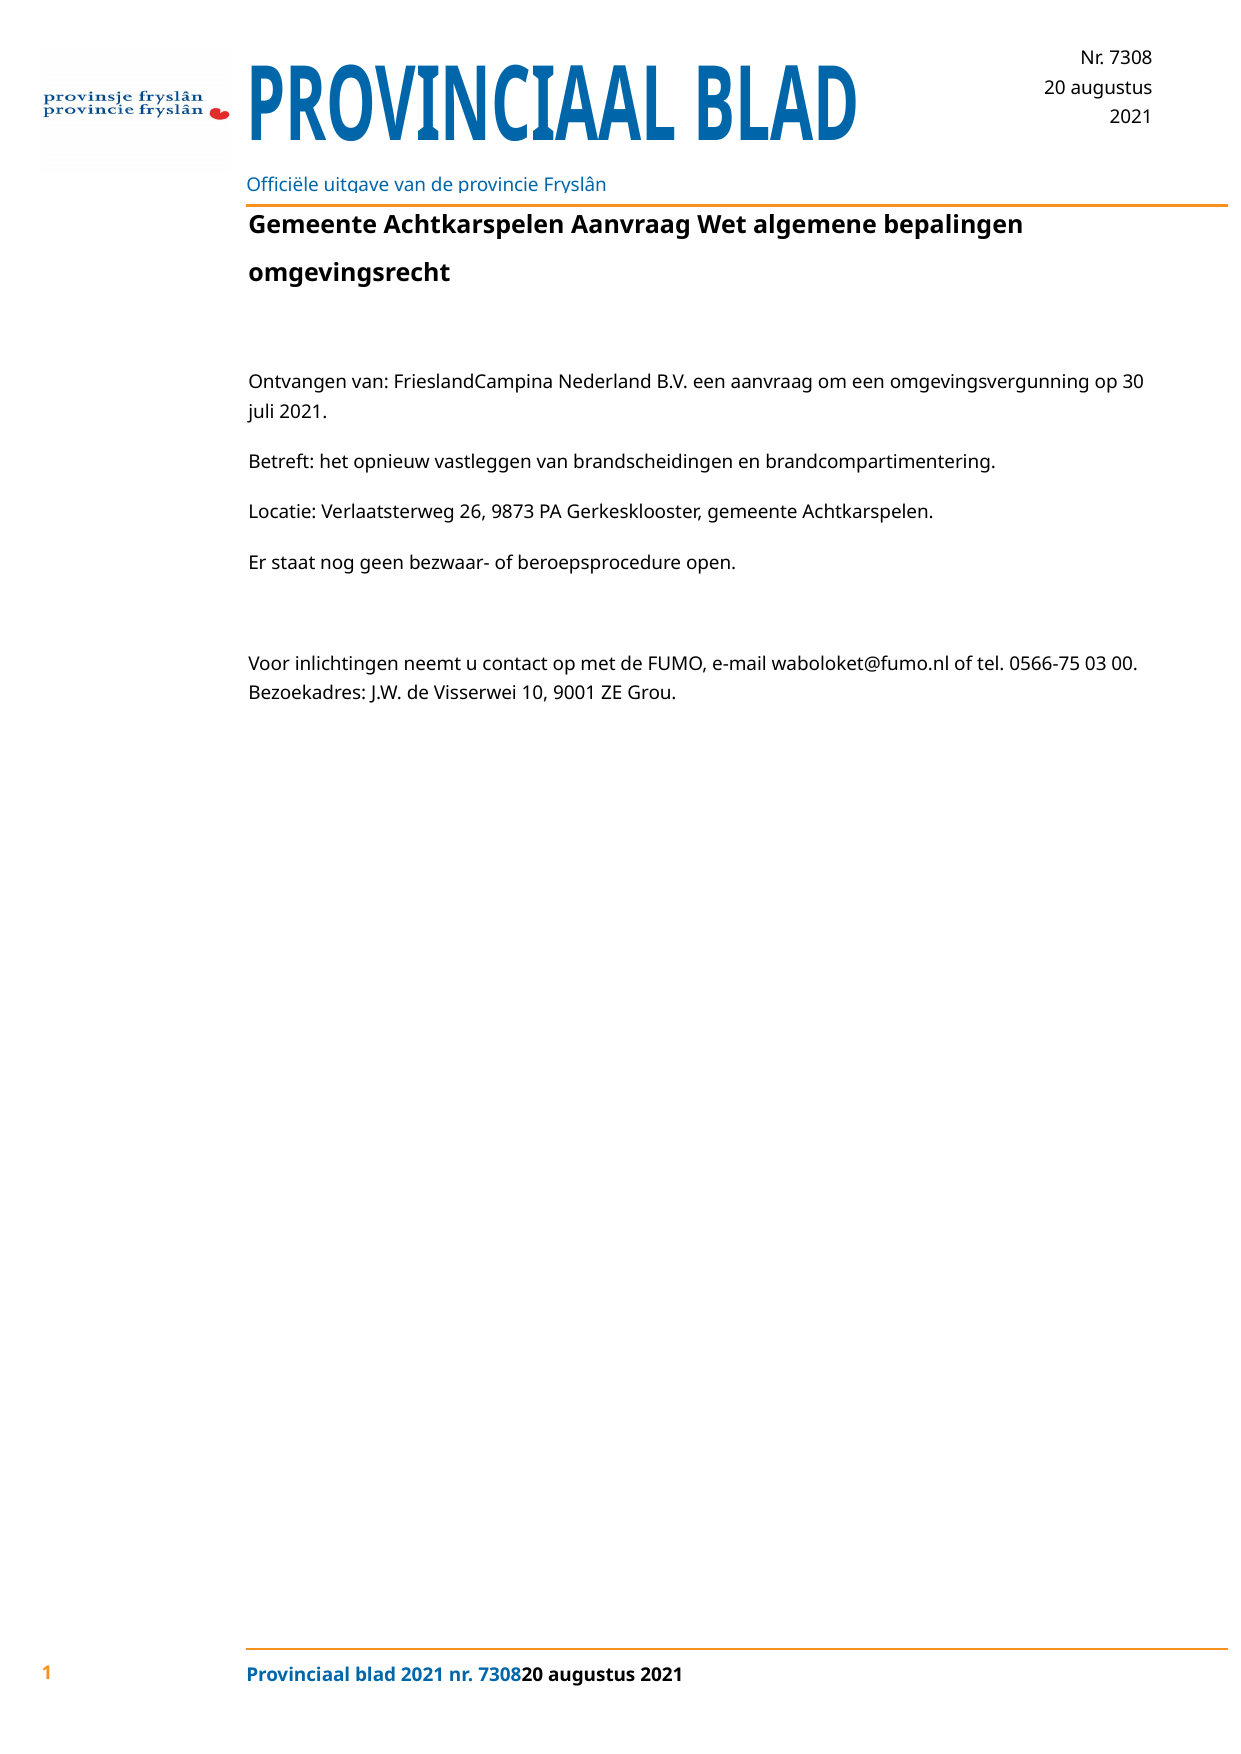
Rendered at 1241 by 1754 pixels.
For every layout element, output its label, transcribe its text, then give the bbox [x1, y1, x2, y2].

picture [41, 47, 231, 172]
text Er staat nog geen bezwaar- of beroepsprocedure open. [248, 549, 1152, 575]
text Voor inlichtingen neemt u contact op met de FUMO, e-mail waboloket@fumo.nl of tel. 0566-75 03 00. Bezoekadres: J.W. de Visserwei 10, 9001 ZE Grou. [248, 650, 1152, 705]
text Locatie: Verlaatsterweg 26, 9873 PA Gerkesklooster, gemeente Achtkarspelen. [248, 499, 1152, 524]
text Betreft: het opnieuw vastleggen van brandscheidingen en brandcompartimentering. [248, 448, 1152, 474]
text Gemeente Achtkarspelen Aanvraag Wet algemene bepalingen omgevingsrecht [248, 207, 1152, 288]
text Ontvangen van: FrieslandCampina Nederland B.V. een aanvraag om een omgevingsvergunning op 30 juli 2021. [248, 368, 1152, 424]
